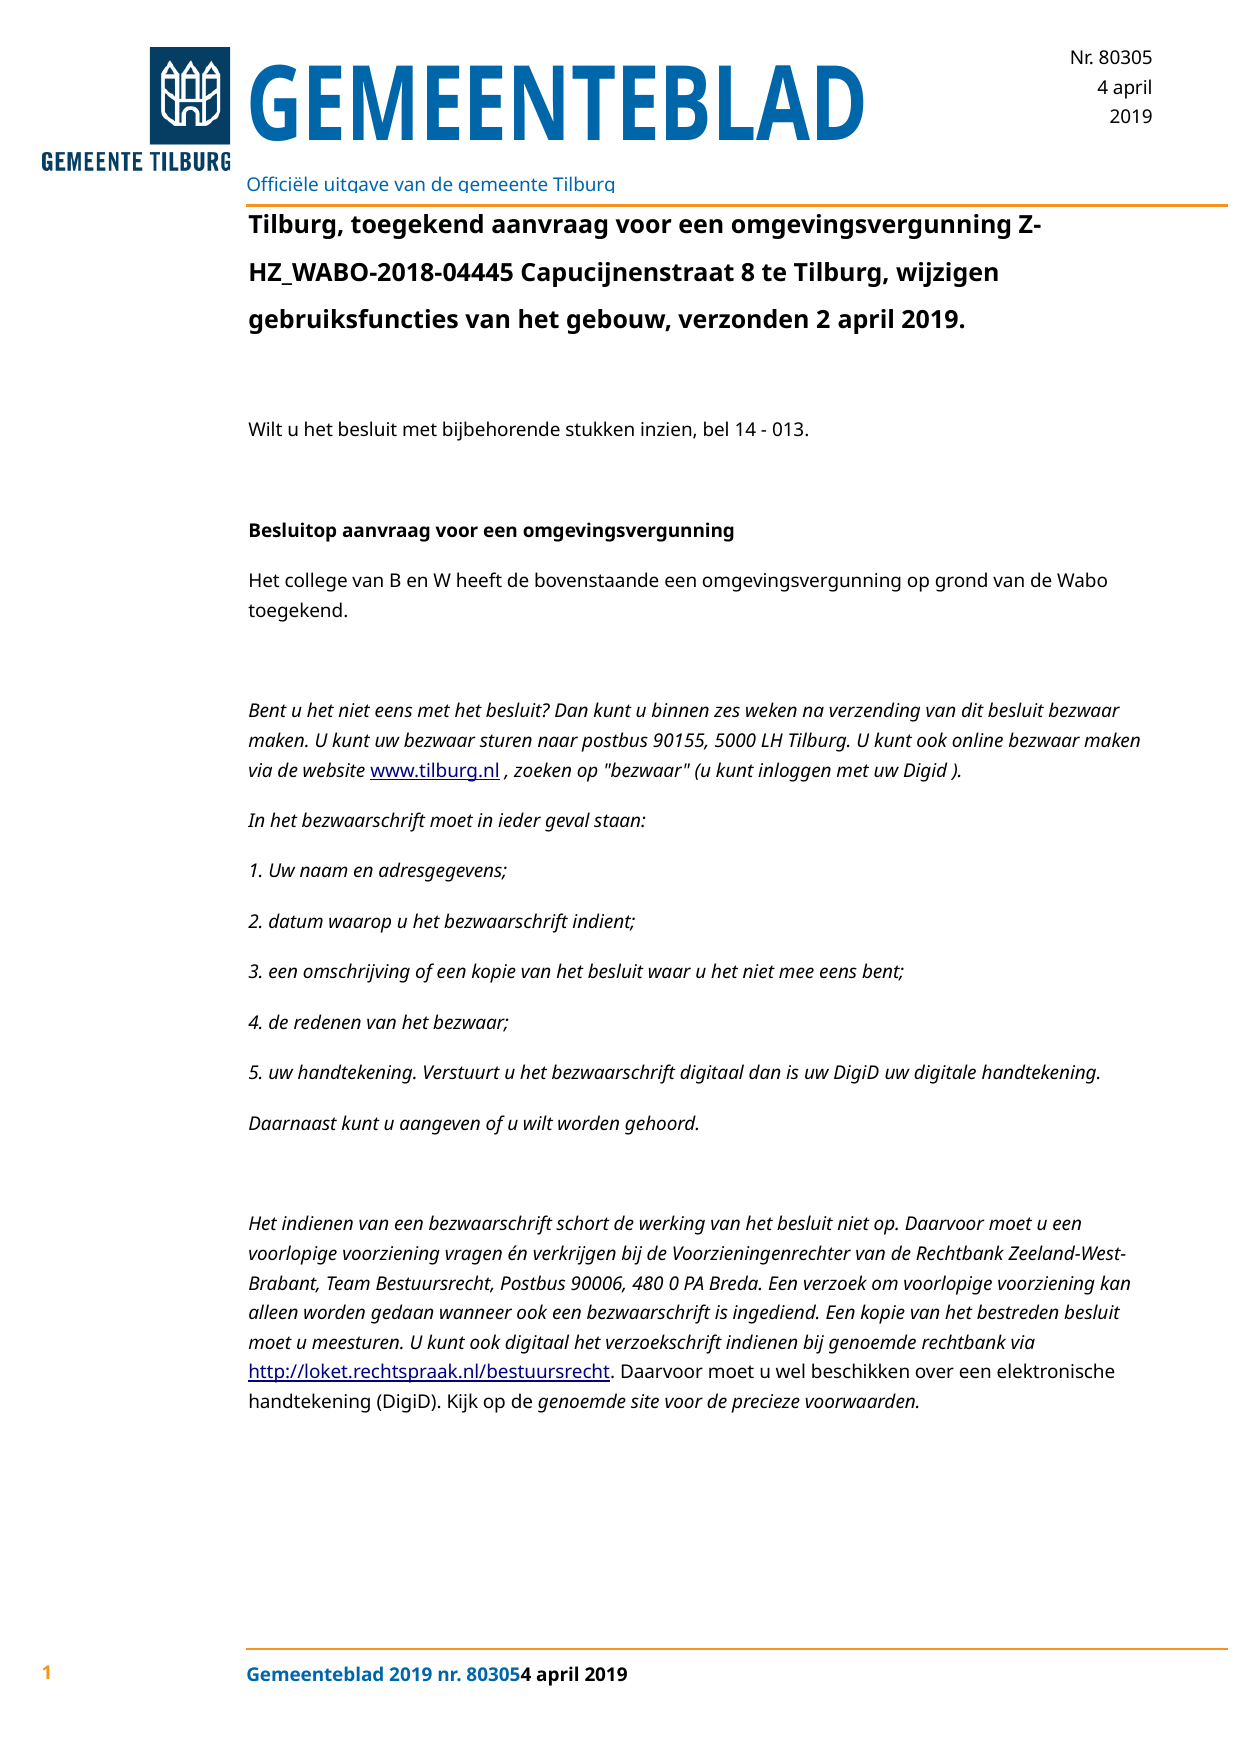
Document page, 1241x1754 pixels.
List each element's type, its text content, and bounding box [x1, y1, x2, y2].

text Besluitop aanvraag voor een omgevingsvergunning [248, 517, 1152, 542]
text Daarnaast kunt u aangeven of u wilt worden gehoord. [248, 1110, 1152, 1135]
text 2. datum waarop u het bezwaarschrift indient; [248, 908, 1152, 934]
text 3. een omschrijving of een kopie van het besluit waar u het niet mee eens bent; [248, 958, 1152, 984]
text Tilburg, toegekend aanvraag voor een omgevingsvergunning Z-HZ_WABO-2018-04445 Capucijnenstraat 8 te Tilburg, wijzigen gebruiksfuncties van het gebouw, verzonden 2 april 2019. [248, 207, 1152, 336]
text Bent u het niet eens met het besluit? Dan kunt u binnen zes weken na verzending van dit besluit bezwaar maken. U kunt uw bezwaar sturen naar postbus 90155, 5000 LH Tilburg. U kunt ook online bezwaar maken via de website www.tilburg.nl , zoeken op "bezwaar" (u kunt inloggen met uw Digid ). [248, 698, 1152, 782]
text Het college van B en W heeft de bovenstaande een omgevingsvergunning op grond van de Wabo toegekend. [248, 567, 1152, 622]
text 1. Uw naam en adresgegevens; [248, 858, 1152, 883]
text Het indienen van een bezwaarschrift schort de werking van het besluit niet op. Daarvoor moet u een voorlopige voorziening vragen én verkrijgen bij de Voorzieningenrechter van de Rechtbank Zeeland-West-Brabant, Team Bestuursrecht, Postbus 90006, 480 0 PA Breda. Een verzoek om voorlopige voorziening kan alleen worden gedaan wanneer ook een bezwaarschrift is ingediend. Een kopie van het bestreden besluit moet u meesturen. U kunt ook digitaal het verzoekschrift indienen bij genoemde rechtbank via http://loket.rechtspraak.nl/bestuursrecht. Daarvoor moet u wel beschikken over een elektronische handtekening (DigiD). Kijk op de genoemde site voor de precieze voorwaarden. [248, 1211, 1152, 1414]
text Wilt u het besluit met bijbehorende stukken inzien, bel 14 - 013. [248, 416, 1152, 442]
text In het bezwaarschrift moet in ieder geval staan: [248, 807, 1152, 833]
text 4. de redenen van het bezwaar; [248, 1009, 1152, 1034]
picture [41, 47, 231, 172]
text 5. uw handtekening. Verstuurt u het bezwaarschrift digitaal dan is uw DigiD uw digitale handtekening. [248, 1059, 1152, 1085]
